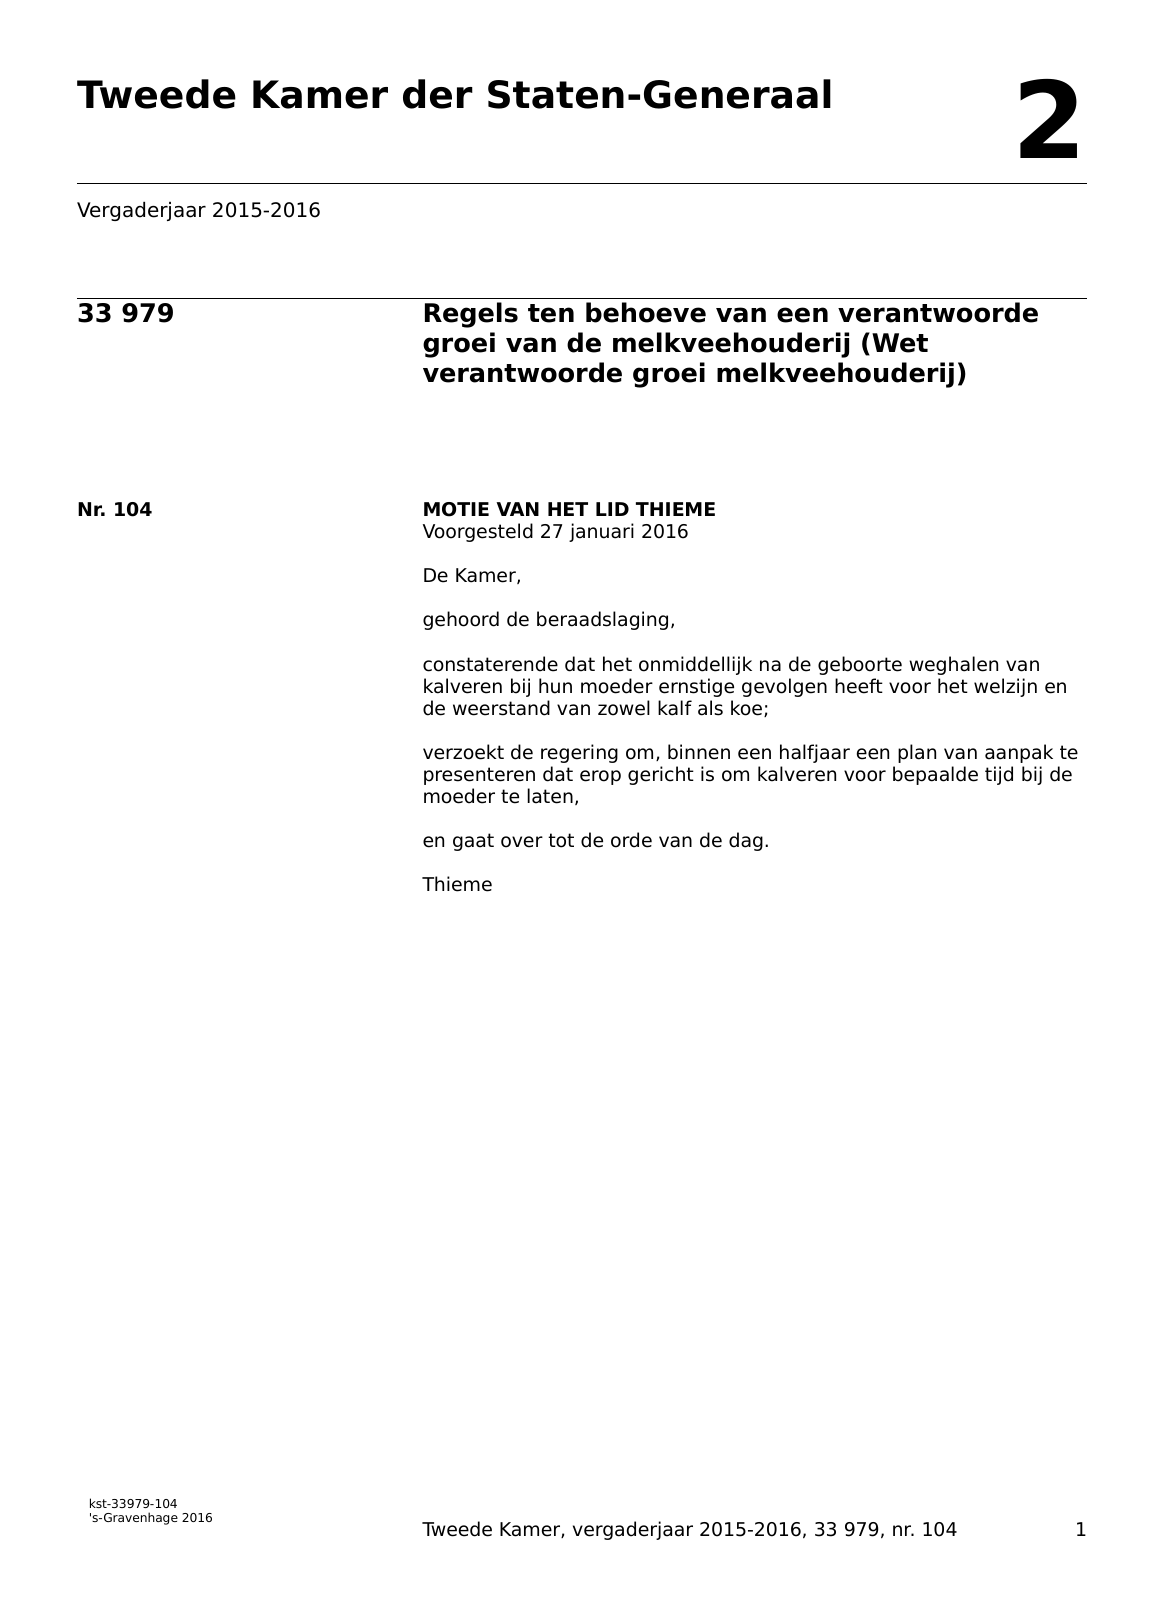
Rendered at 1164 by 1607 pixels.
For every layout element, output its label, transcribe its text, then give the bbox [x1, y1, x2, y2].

text Thieme [422, 874, 1087, 896]
subtitle 33 979 Regels ten behoeve van een verantwoorde groei van de melkveehouderij (Wet verantwoorde groei melkveehouderij) [77, 299, 1087, 388]
text verzoekt de regering om, binnen een halfjaar een plan van aanpak te presenteren dat erop gericht is om kalveren voor bepaalde tijd bij de moeder te laten, [422, 742, 1087, 808]
text 's-Gravenhage 2016 [88, 1511, 323, 1525]
text Voorgesteld 27 januari 2016 [422, 521, 1087, 543]
text kst-33979-104 [88, 1497, 323, 1511]
text gehoord de beraadslaging, [422, 609, 1087, 631]
text De Kamer, [422, 565, 1087, 587]
text constaterende dat het onmiddellijk na de geboorte weghalen van kalveren bij hun moeder ernstige gevolgen heeft voor het welzijn en de weerstand van zowel kalf als koe; [422, 653, 1087, 719]
table_header Tweede Kamer der Staten-Generaal [77, 59, 886, 183]
subtitle Nr. 104 MOTIE VAN HET LID THIEME [77, 499, 1087, 521]
table_header 2 [886, 59, 1087, 183]
table_cell Vergaderjaar 2015-2016 [77, 184, 1087, 298]
text en gaat over tot de orde van de dag. [422, 830, 1087, 852]
